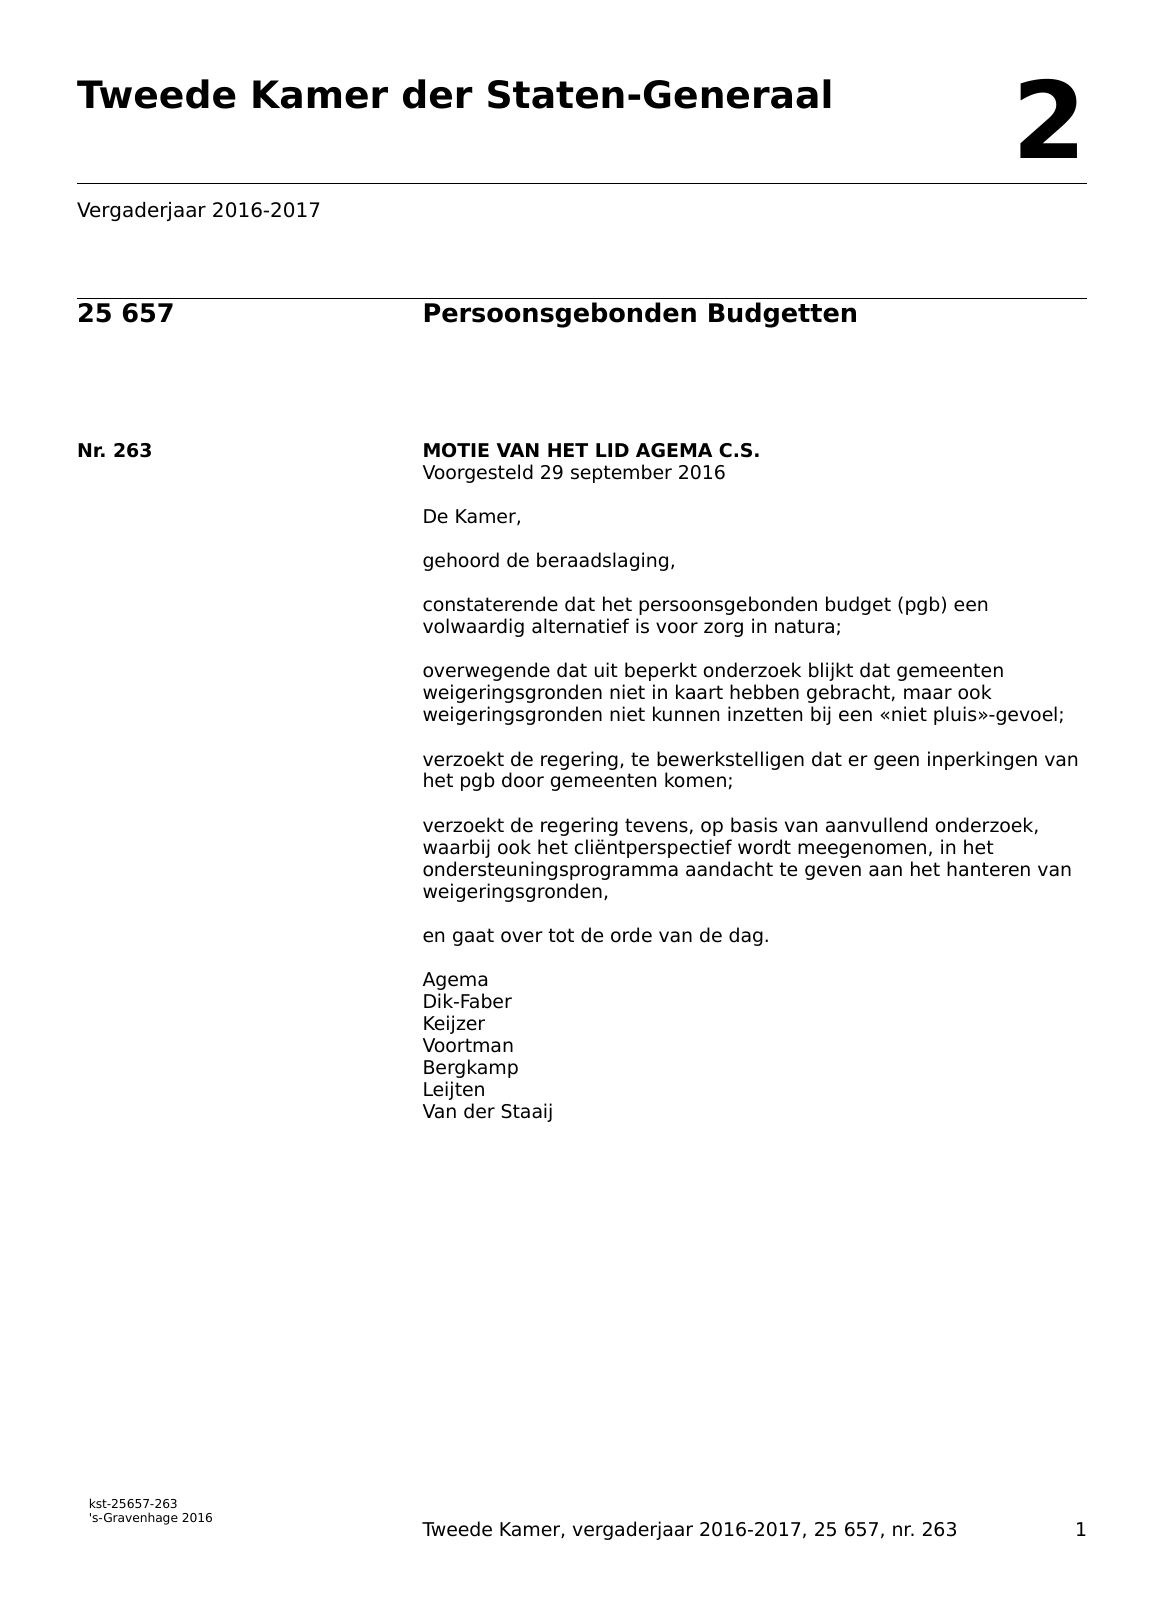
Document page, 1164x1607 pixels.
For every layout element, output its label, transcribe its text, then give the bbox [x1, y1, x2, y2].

table_header Tweede Kamer der Staten-Generaal [77, 59, 886, 183]
text verzoekt de regering, te bewerkstelligen dat er geen inperkingen van het pgb door gemeenten komen; [422, 748, 1087, 792]
text Bergkamp [422, 1057, 1087, 1079]
table_cell Vergaderjaar 2016-2017 [77, 184, 1087, 298]
text Voorgesteld 29 september 2016 [422, 462, 1087, 484]
subtitle Nr. 263 MOTIE VAN HET LID AGEMA C.S. [77, 440, 1087, 462]
text Voortman [422, 1035, 1087, 1057]
text 's-Gravenhage 2016 [88, 1511, 323, 1525]
text verzoekt de regering tevens, op basis van aanvullend onderzoek, waarbij ook het cliëntperspectief wordt meegenomen, in het ondersteuningsprogramma aandacht te geven aan het hanteren van weigeringsgronden, [422, 814, 1087, 902]
table_header 2 [886, 59, 1087, 183]
subtitle 25 657 Persoonsgebonden Budgetten [77, 299, 1087, 329]
text Leijten [422, 1079, 1087, 1101]
text Keijzer [422, 1013, 1087, 1035]
text Agema [422, 969, 1087, 991]
text en gaat over tot de orde van de dag. [422, 925, 1087, 947]
text constaterende dat het persoonsgebonden budget (pgb) een volwaardig alternatief is voor zorg in natura; [422, 594, 1087, 638]
text kst-25657-263 [88, 1497, 323, 1511]
text Dik-Faber [422, 991, 1087, 1013]
text overwegende dat uit beperkt onderzoek blijkt dat gemeenten weigeringsgronden niet in kaart hebben gebracht, maar ook weigeringsgronden niet kunnen inzetten bij een «niet pluis»-gevoel; [422, 660, 1087, 726]
text Van der Staaij [422, 1101, 1087, 1123]
text gehoord de beraadslaging, [422, 550, 1087, 572]
text De Kamer, [422, 506, 1087, 528]
